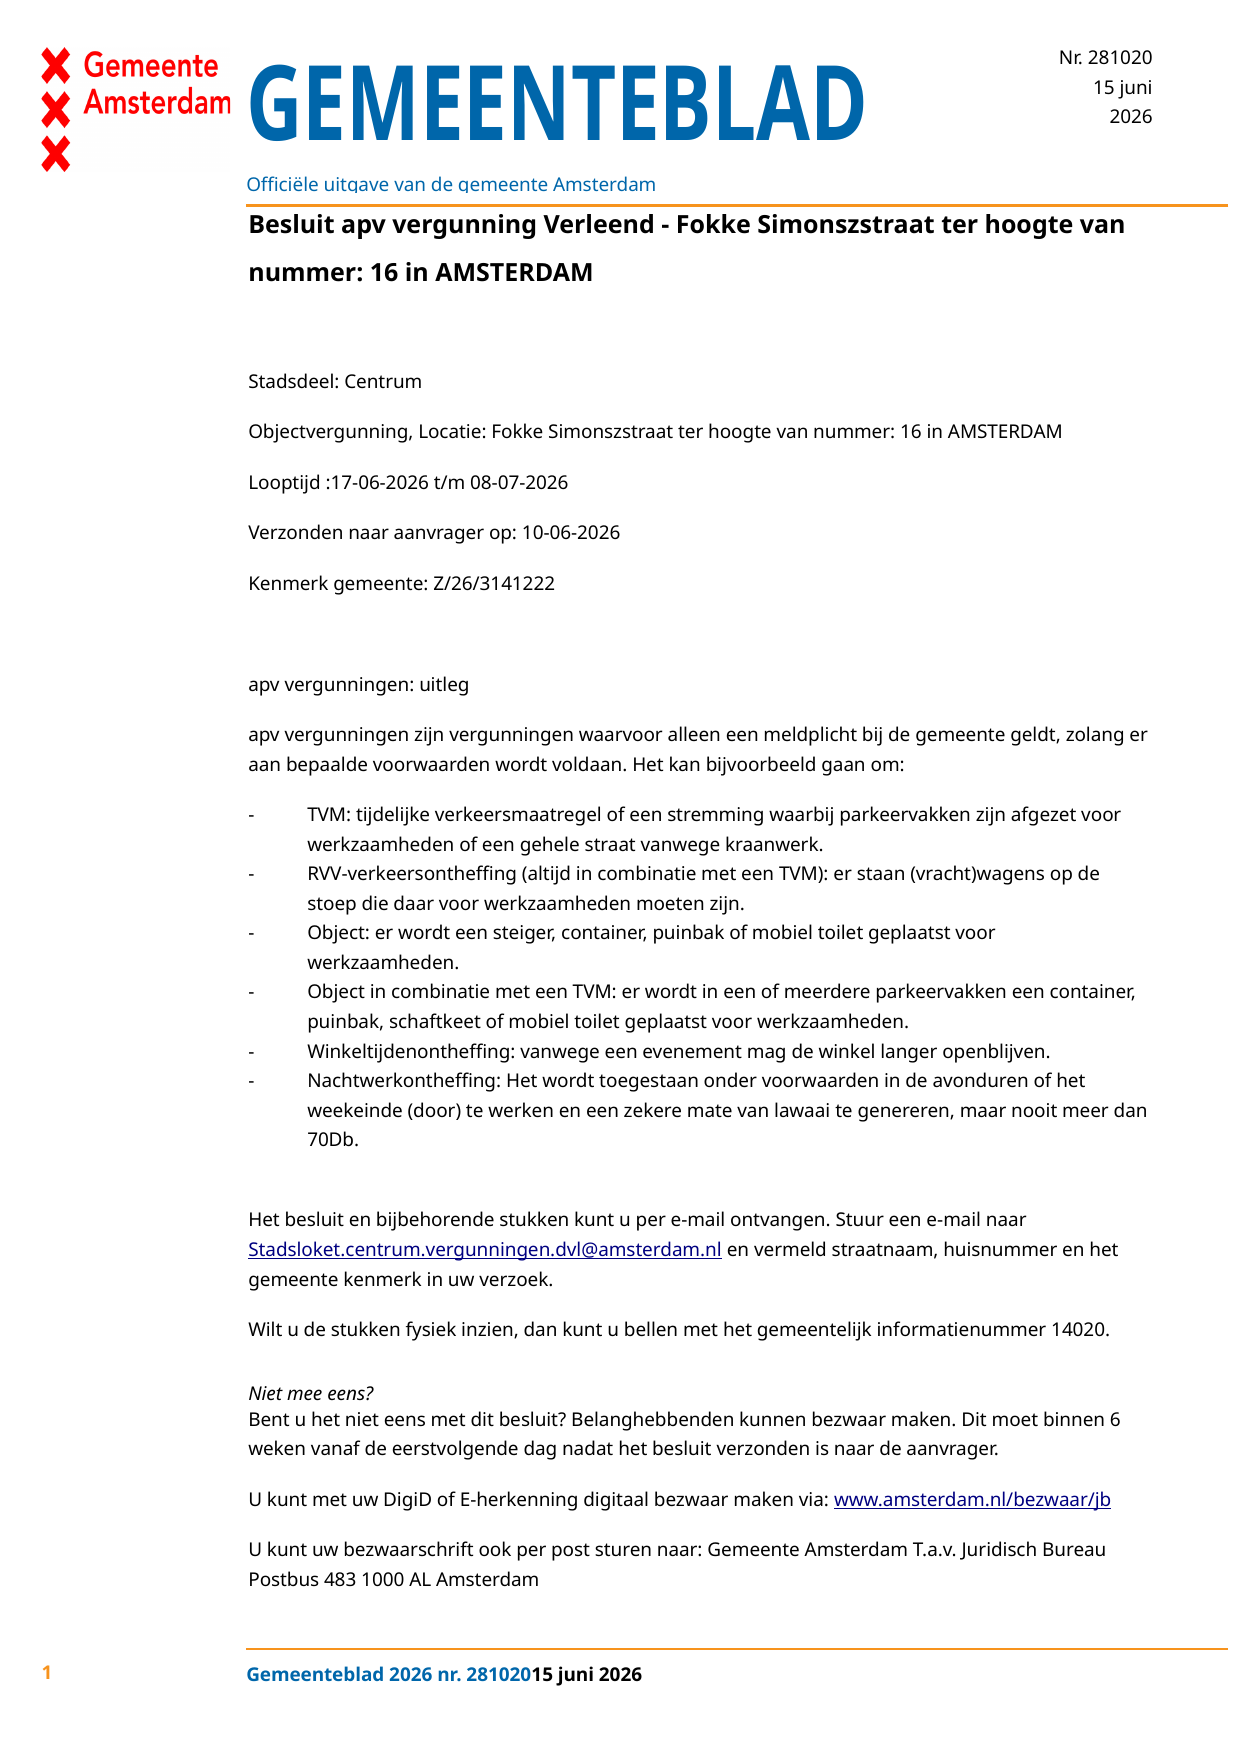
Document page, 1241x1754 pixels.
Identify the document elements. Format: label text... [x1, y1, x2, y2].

list RVV-verkeersontheffing (altijd in combinatie met een TVM): er staan (vracht)wagens op de stoep die daar voor werkzaamheden moeten zijn. [248, 860, 1152, 916]
list TVM: tijdelijke verkeersmaatregel of een stremming waarbij parkeervakken zijn afgezet voor werkzaamheden of een gehele straat vanwege kraanwerk. [248, 801, 1152, 857]
text Bent u het niet eens met dit besluit? Belanghebbenden kunnen bezwaar maken. Dit moet binnen 6 weken vanaf de eerstvolgende dag nadat het besluit verzonden is naar de aanvrager. [248, 1406, 1152, 1461]
list Object in combinatie met een TVM: er wordt in een of meerdere parkeervakken een container, puinbak, schaftkeet of mobiel toilet geplaatst voor werkzaamheden. [248, 979, 1152, 1034]
text apv vergunningen: uitleg [248, 671, 1152, 697]
list Object: er wordt een steiger, container, puinbak of mobiel toilet geplaatst voor werkzaamheden. [248, 919, 1152, 975]
text Kenmerk gemeente: Z/26/3141222 [248, 570, 1152, 596]
text Objectvergunning, Locatie: Fokke Simonszstraat ter hoogte van nummer: 16 in AMSTERDAM [248, 419, 1152, 444]
picture [41, 47, 231, 172]
text apv vergunningen zijn vergunningen waarvoor alleen een meldplicht bij de gemeente geldt, zolang er aan bepaalde voorwaarden wordt voldaan. Het kan bijvoorbeeld gaan om: [248, 721, 1152, 777]
text Niet mee eens? [248, 1380, 1152, 1406]
list Nachtwerkontheffing: Het wordt toegestaan onder voorwaarden in de avonduren of het weekeinde (door) te werken en een zekere mate van lawaai te genereren, maar nooit meer dan 70Db. [248, 1067, 1152, 1152]
text Looptijd :17-06-2026 t/m 08-07-2026 [248, 469, 1152, 495]
text Het besluit en bijbehorende stukken kunt u per e-mail ontvangen. Stuur een e-mail naar Stadsloket.centrum.vergunningen.dvl@amsterdam.nl en vermeld straatnaam, huisnummer en het gemeente kenmerk in uw verzoek. [248, 1207, 1152, 1292]
text U kunt met uw DigiD of E-herkenning digitaal bezwaar maken via: www.amsterdam.nl/bezwaar/jb [248, 1486, 1152, 1512]
text U kunt uw bezwaarschrift ook per post sturen naar: Gemeente Amsterdam T.a.v. Juridisch Bureau Postbus 483 1000 AL Amsterdam [248, 1536, 1152, 1592]
text Besluit apv vergunning Verleend - Fokke Simonszstraat ter hoogte van nummer: 16 in AMSTERDAM [248, 207, 1152, 288]
list Winkeltijdenontheffing: vanwege een evenement mag de winkel langer openblijven. [248, 1038, 1152, 1064]
text Verzonden naar aanvrager op: 10-06-2026 [248, 519, 1152, 545]
text Wilt u de stukken fysiek inzien, dan kunt u bellen met het gemeentelijk informatienummer 14020. [248, 1316, 1152, 1342]
text Stadsdeel: Centrum [248, 368, 1152, 394]
